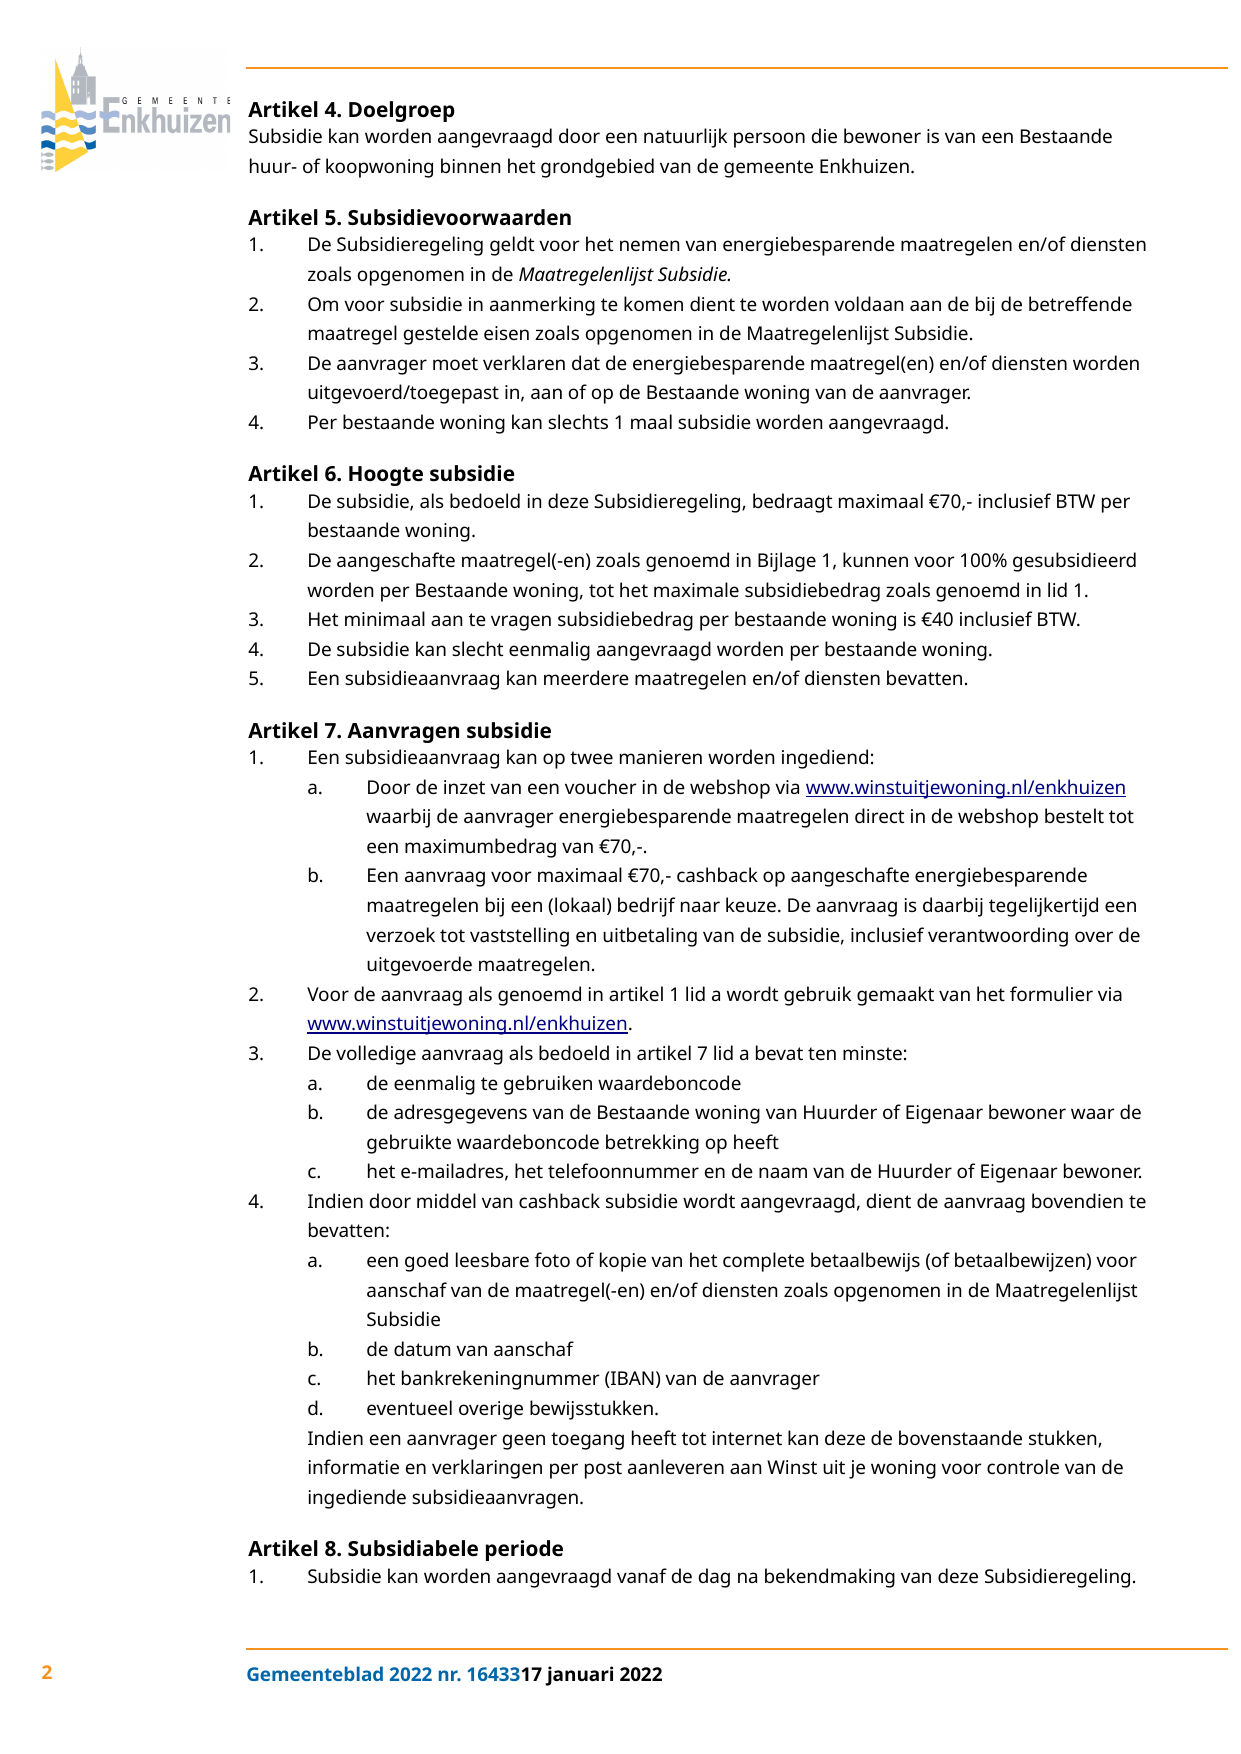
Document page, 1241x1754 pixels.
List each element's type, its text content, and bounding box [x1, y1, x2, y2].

list Een subsidieaanvraag kan meerdere maatregelen en/of diensten bevatten. [248, 666, 1152, 691]
list De aanvrager moet verklaren dat de energiebesparende maatregel(en) en/of diensten worden uitgevoerd/toegepast in, aan of op de Bestaande woning van de aanvrager. [248, 350, 1152, 405]
list Een subsidieaanvraag kan op twee manieren worden ingediend: [248, 744, 1152, 770]
list Door de inzet van een voucher in de webshop via www.winstuitjewoning.nl/enkhuizen waarbij de aanvrager energiebesparende maatregelen direct in de webshop bestelt tot een maximumbedrag van €70,-. [307, 774, 1152, 859]
list Het minimaal aan te vragen subsidiebedrag per bestaande woning is €40 inclusief BTW. [248, 606, 1152, 632]
text Artikel 7. Aanvragen subsidie [248, 716, 1152, 744]
list het e-mailadres, het telefoonnummer en de naam van de Huurder of Eigenaar bewoner. [307, 1158, 1152, 1184]
text Artikel 5. Subsidievoorwaarden [248, 203, 1152, 232]
list Per bestaande woning kan slechts 1 maal subsidie worden aangevraagd. [248, 409, 1152, 435]
text Artikel 6. Hoogte subsidie [248, 459, 1152, 488]
list de datum van aanschaf [307, 1336, 1152, 1362]
list Om voor subsidie in aanmerking te komen dient te worden voldaan aan de bij de betreffende maatregel gestelde eisen zoals opgenomen in de Maatregelenlijst Subsidie. [248, 291, 1152, 346]
list de adresgegevens van de Bestaande woning van Huurder of Eigenaar bewoner waar de gebruikte waardeboncode betrekking op heeft [307, 1099, 1152, 1155]
list Voor de aanvraag als genoemd in artikel 1 lid a wordt gebruik gemaakt van het formulier via www.winstuitjewoning.nl/enkhuizen. [248, 981, 1152, 1036]
list een goed leesbare foto of kopie van het complete betaalbewijs (of betaalbewijzen) voor aanschaf van de maatregel(-en) en/of diensten zoals opgenomen in de Maatregelenlijst Subsidie [307, 1247, 1152, 1332]
list Subsidie kan worden aangevraagd vanaf de dag na bekendmaking van deze Subsidieregeling. [248, 1563, 1152, 1588]
list De subsidie kan slecht eenmalig aangevraagd worden per bestaande woning. [248, 636, 1152, 662]
list Indien door middel van cashback subsidie wordt aangevraagd, dient de aanvraag bovendien te bevatten: [248, 1188, 1152, 1243]
list De Subsidieregeling geldt voor het nemen van energiebesparende maatregelen en/of diensten zoals opgenomen in de Maatregelenlijst Subsidie. [248, 232, 1152, 287]
list De volledige aanvraag als bedoeld in artikel 7 lid a bevat ten minste: [248, 1040, 1152, 1066]
text Artikel 8. Subsidiabele periode [248, 1534, 1152, 1563]
list Een aanvraag voor maximaal €70,- cashback op aangeschafte energiebesparende maatregelen bij een (lokaal) bedrijf naar keuze. De aanvraag is daarbij tegelijkertijd een verzoek tot vaststelling en uitbetaling van de subsidie, inclusief verantwoording over de uitgevoerde maatregelen. [307, 863, 1152, 977]
text Artikel 4. Doelgroep [248, 95, 1152, 123]
text Subsidie kan worden aangevraagd door een natuurlijk persoon die bewoner is van een Bestaande huur- of koopwoning binnen het grondgebied van de gemeente Enkhuizen. [248, 123, 1152, 178]
list De subsidie, als bedoeld in deze Subsidieregeling, bedraagt maximaal €70,- inclusief BTW per bestaande woning. [248, 488, 1152, 543]
picture [41, 47, 231, 172]
list Indien een aanvrager geen toegang heeft tot internet kan deze de bovenstaande stukken, informatie en verklaringen per post aanleveren aan Winst uit je woning voor controle van de ingediende subsidieaanvragen. [248, 1425, 1152, 1510]
list de eenmalig te gebruiken waardeboncode [307, 1070, 1152, 1096]
list eventueel overige bewijsstukken. [307, 1395, 1152, 1421]
list het bankrekeningnummer (IBAN) van de aanvrager [307, 1366, 1152, 1391]
list De aangeschafte maatregel(-en) zoals genoemd in Bijlage 1, kunnen voor 100% gesubsidieerd worden per Bestaande woning, tot het maximale subsidiebedrag zoals genoemd in lid 1. [248, 547, 1152, 602]
